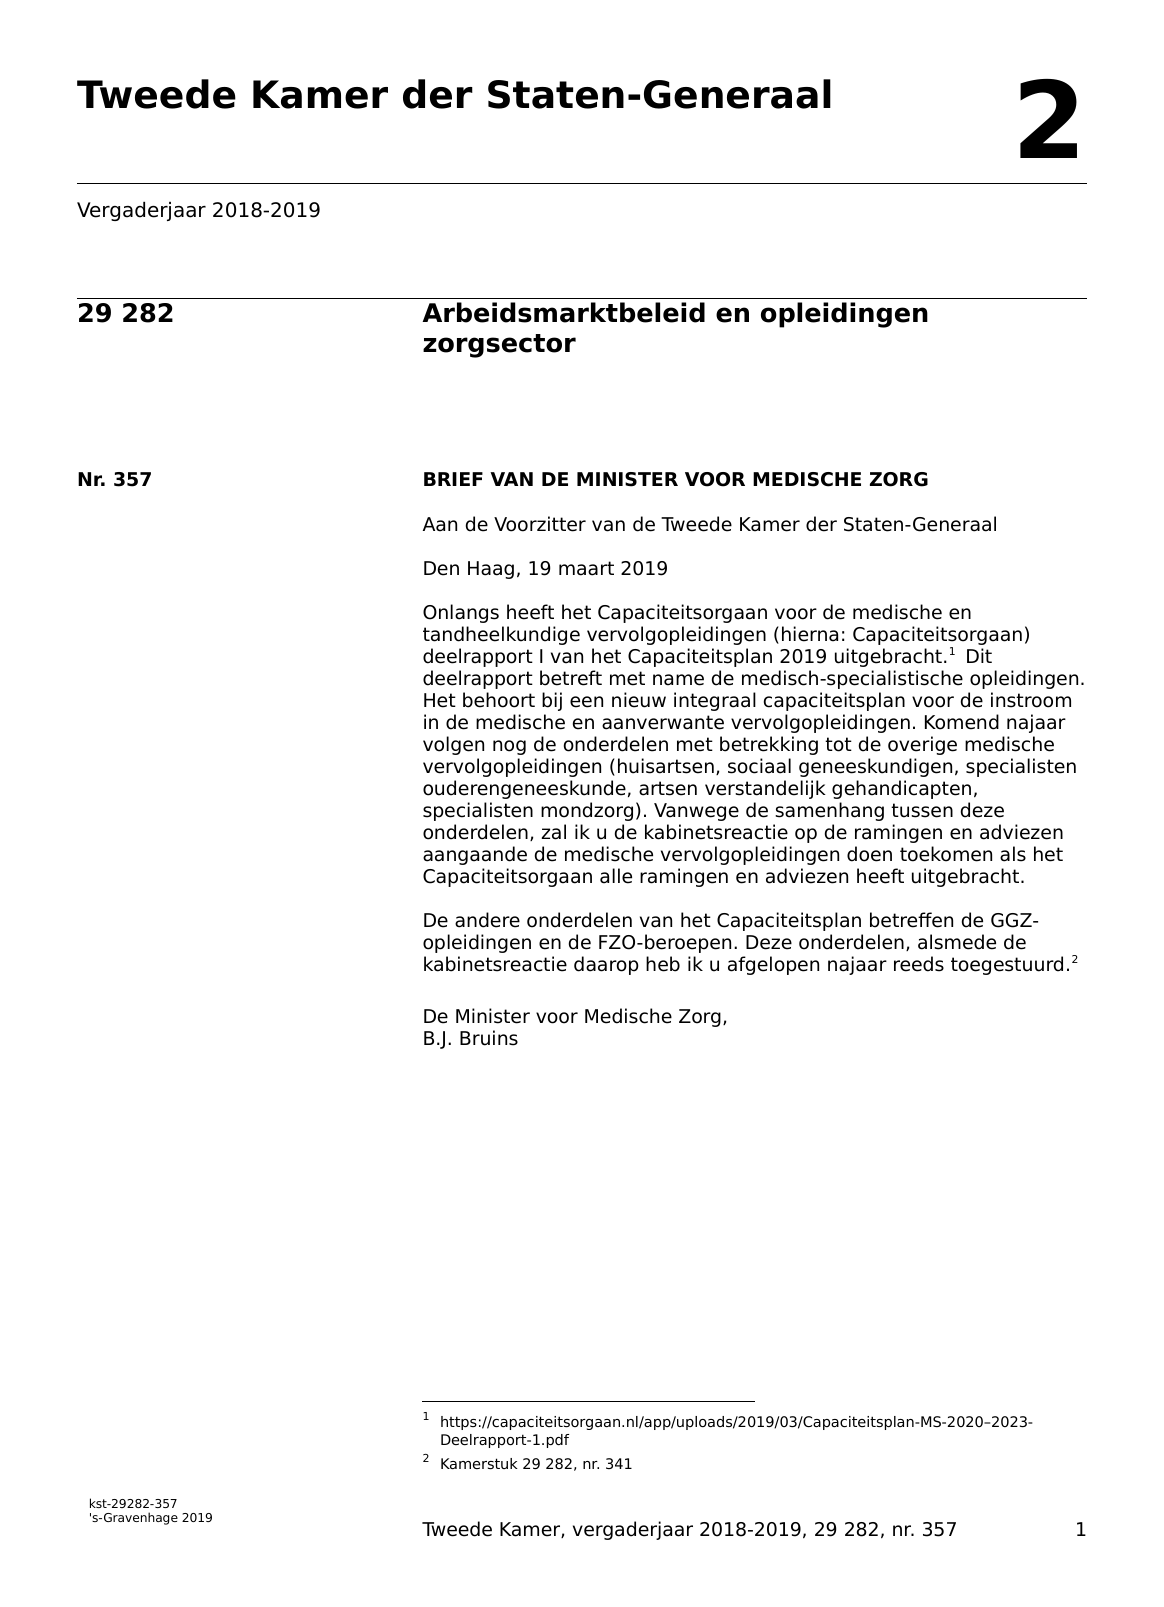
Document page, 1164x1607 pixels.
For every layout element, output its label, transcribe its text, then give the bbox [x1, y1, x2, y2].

text Aan de Voorzitter van de Tweede Kamer der Staten-Generaal [422, 513, 1087, 536]
text https://capaciteitsorgaan.nl/app/uploads/2019/03/Capaciteitsplan-MS-2020–2023-Deelrapport-1.pdf [422, 1410, 1087, 1449]
table_header 2 [886, 59, 1087, 183]
text De andere onderdelen van het Capaciteitsplan betreffen de GGZ-opleidingen en de FZO-beroepen. Deze onderdelen, alsmede de kabinetsreactie daarop heb ik u afgelopen najaar reeds toegestuurd. [422, 910, 1087, 976]
subtitle Nr. 357 BRIEF VAN DE MINISTER VOOR MEDISCHE ZORG [77, 469, 1087, 491]
table_header Tweede Kamer der Staten-Generaal [77, 59, 886, 183]
text kst-29282-357 [88, 1497, 323, 1511]
text De Minister voor Medische Zorg, B.J. Bruins [422, 1006, 1087, 1050]
table_cell Vergaderjaar 2018-2019 [77, 184, 1087, 298]
subtitle 29 282 Arbeidsmarktbeleid en opleidingen zorgsector [77, 299, 1087, 358]
text Den Haag, 19 maart 2019 [422, 558, 1087, 580]
text Onlangs heeft het Capaciteitsorgaan voor de medische en tandheelkundige vervolgopleidingen (hierna: Capaciteitsorgaan) deelrapport I van het Capaciteitsplan 2019 uitgebracht. Dit deelrapport betreft met name de medisch-specialistische opleidingen. Het behoort bij een nieuw integraal capaciteitsplan voor de instroom in de medische en aanverwante vervolgopleidingen. Komend najaar volgen nog de onderdelen met betrekking tot de overige medische vervolgopleidingen (huisartsen, sociaal geneeskundigen, specialisten ouderengeneeskunde, artsen verstandelijk gehandicapten, specialisten mondzorg). Vanwege de samenhang tussen deze onderdelen, zal ik u de kabinetsreactie op de ramingen en adviezen aangaande de medische vervolgopleidingen doen toekomen als het Capaciteitsorgaan alle ramingen en adviezen heeft uitgebracht. [422, 602, 1087, 888]
text 's-Gravenhage 2019 [88, 1511, 323, 1525]
text Kamerstuk 29 282, nr. 341 [422, 1452, 1087, 1474]
